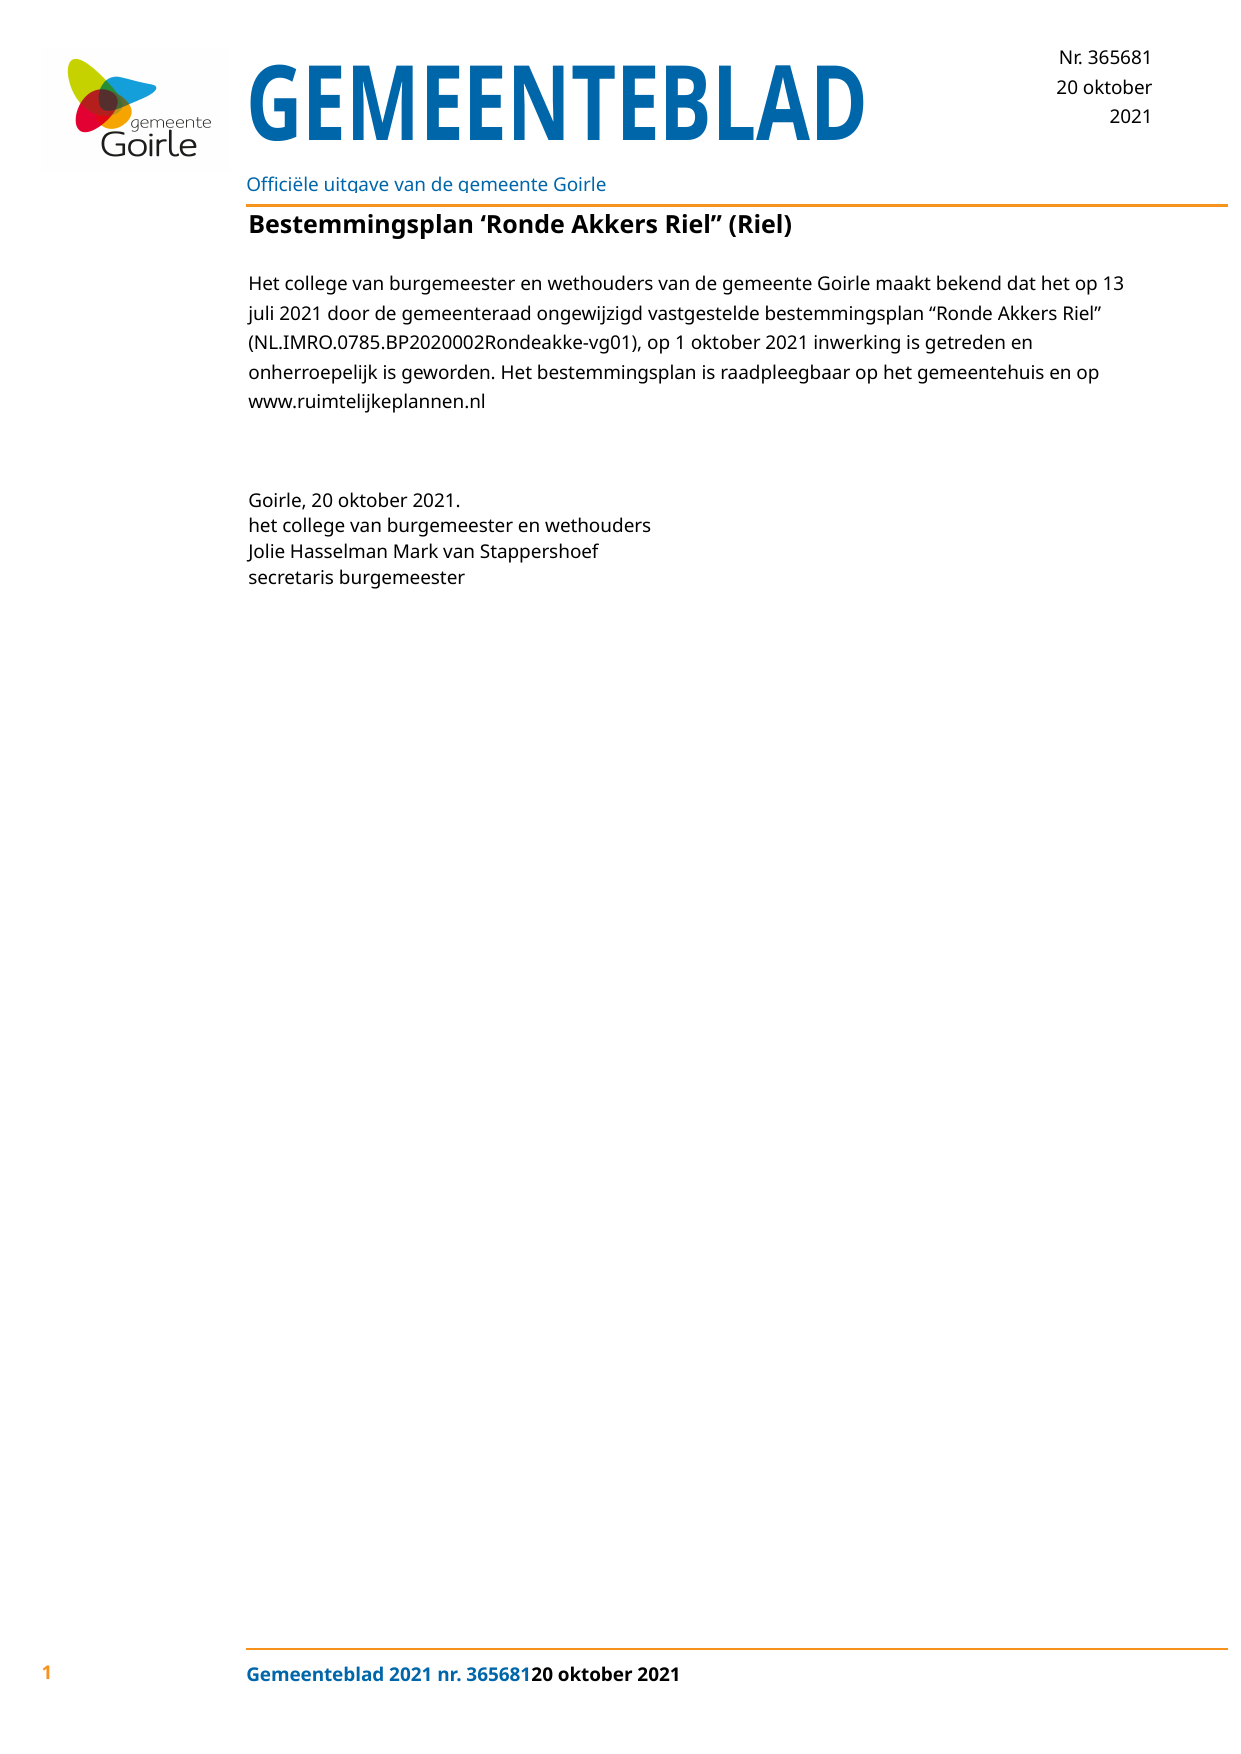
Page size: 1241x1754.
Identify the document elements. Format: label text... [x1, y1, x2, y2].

text secretaris burgemeester [248, 564, 1152, 590]
picture [41, 47, 231, 172]
text Jolie Hasselman Mark van Stappershoef [248, 538, 1152, 564]
text Goirle, 20 oktober 2021. [248, 487, 1152, 513]
text Het college van burgemeester en wethouders van de gemeente Goirle maakt bekend dat het op 13 juli 2021 door de gemeenteraad ongewijzigd vastgestelde bestemmingsplan “Ronde Akkers Riel” (NL.IMRO.0785.BP2020002Rondeakke-vg01), op 1 oktober 2021 inwerking is getreden en onherroepelijk is geworden. Het bestemmingsplan is raadpleegbaar op het gemeentehuis en op www.ruimtelijkeplannen.nl [248, 270, 1152, 414]
text Bestemmingsplan ‘Ronde Akkers Riel” (Riel) [248, 207, 1152, 241]
text het college van burgemeester en wethouders [248, 513, 1152, 538]
